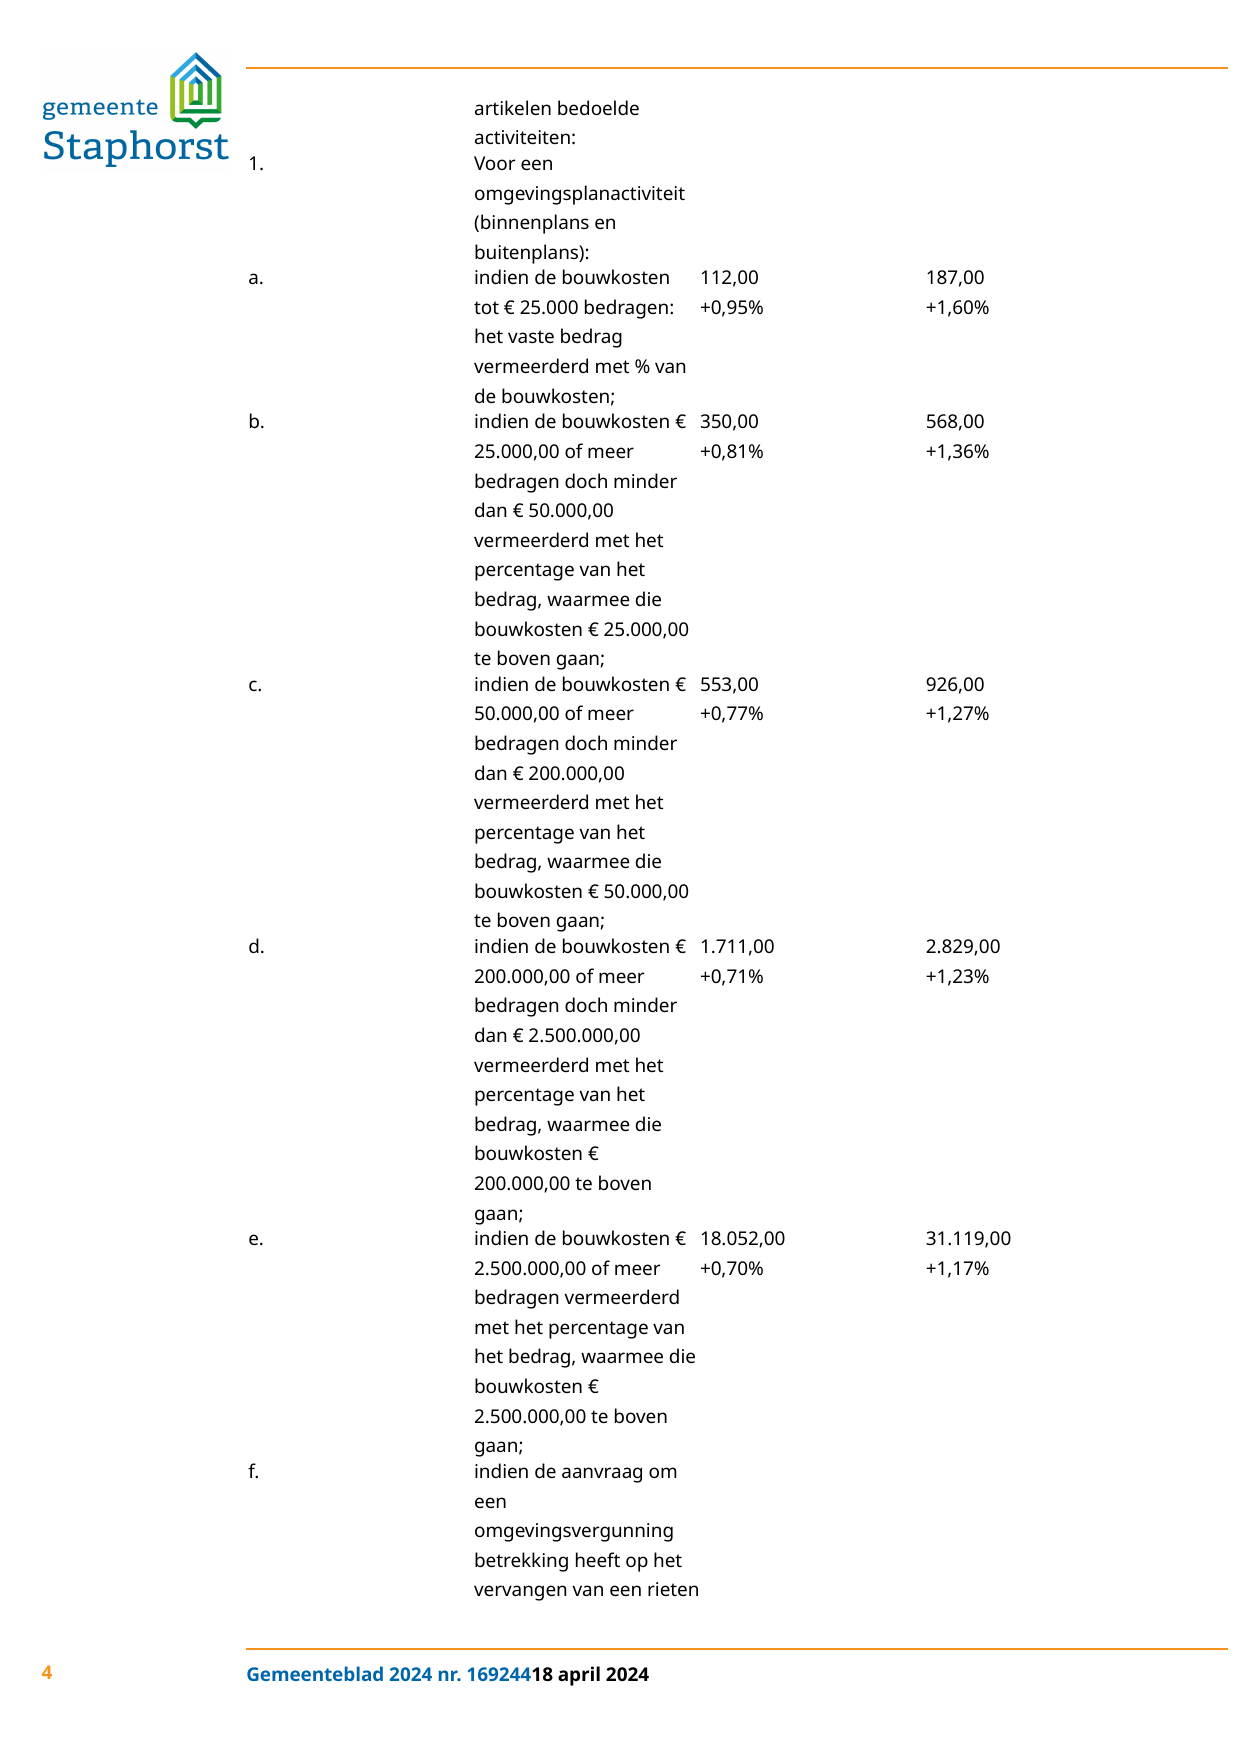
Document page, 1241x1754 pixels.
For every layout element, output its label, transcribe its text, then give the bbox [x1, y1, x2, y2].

table_cell artikelen bedoelde activiteiten: [474, 95, 700, 150]
table_cell 18.052,00 +0,70% [700, 1225, 926, 1458]
table_cell indien de bouwkosten € 50.000,00 of meer bedragen doch minder dan € 200.000,00 vermeerderd met het percentage van het bedrag, waarmee die bouwkosten € 50.000,00 te boven gaan; [474, 671, 700, 933]
table_cell indien de bouwkosten € 2.500.000,00 of meer bedragen vermeerderd met het percentage van het bedrag, waarmee die bouwkosten € 2.500.000,00 te boven gaan; [474, 1225, 700, 1458]
table_cell [700, 150, 926, 264]
table_cell b. [248, 409, 474, 671]
table_cell Voor een omgevingsplanactiviteit (binnenplans en buitenplans): [474, 150, 700, 264]
table_cell [248, 95, 474, 150]
table_cell d. [248, 934, 474, 1225]
table_cell 350,00 +0,81% [700, 409, 926, 671]
table_cell c. [248, 671, 474, 933]
table_cell indien de bouwkosten tot € 25.000 bedragen: het vaste bedrag vermeerderd met % van de bouwkosten; [474, 265, 700, 409]
table_cell indien de bouwkosten € 200.000,00 of meer bedragen doch minder dan € 2.500.000,00 vermeerderd met het percentage van het bedrag, waarmee die bouwkosten € 200.000,00 te boven gaan; [474, 934, 700, 1225]
table_cell 112,00 +0,95% [700, 265, 926, 409]
table_cell [700, 95, 926, 150]
table_cell f. [248, 1458, 474, 1602]
table_cell [926, 150, 1152, 264]
table_cell indien de aanvraag om een omgevingsvergunning betrekking heeft op het vervangen van een rieten [474, 1458, 700, 1602]
table_cell [926, 95, 1152, 150]
table_cell [700, 1458, 926, 1602]
table_cell 1.711,00 +0,71% [700, 934, 926, 1225]
table_cell 187,00 +1,60% [926, 265, 1152, 409]
table_cell 31.119,00 +1,17% [926, 1225, 1152, 1458]
table_cell 553,00 +0,77% [700, 671, 926, 933]
table_cell e. [248, 1225, 474, 1458]
table_cell 2.829,00 +1,23% [926, 934, 1152, 1225]
table_cell 568,00 +1,36% [926, 409, 1152, 671]
table_cell 1. [248, 150, 474, 264]
table_cell a. [248, 265, 474, 409]
table_cell indien de bouwkosten € 25.000,00 of meer bedragen doch minder dan € 50.000,00 vermeerderd met het percentage van het bedrag, waarmee die bouwkosten € 25.000,00 te boven gaan; [474, 409, 700, 671]
table_cell [926, 1458, 1152, 1602]
table_cell 926,00 +1,27% [926, 671, 1152, 933]
picture [41, 47, 231, 172]
